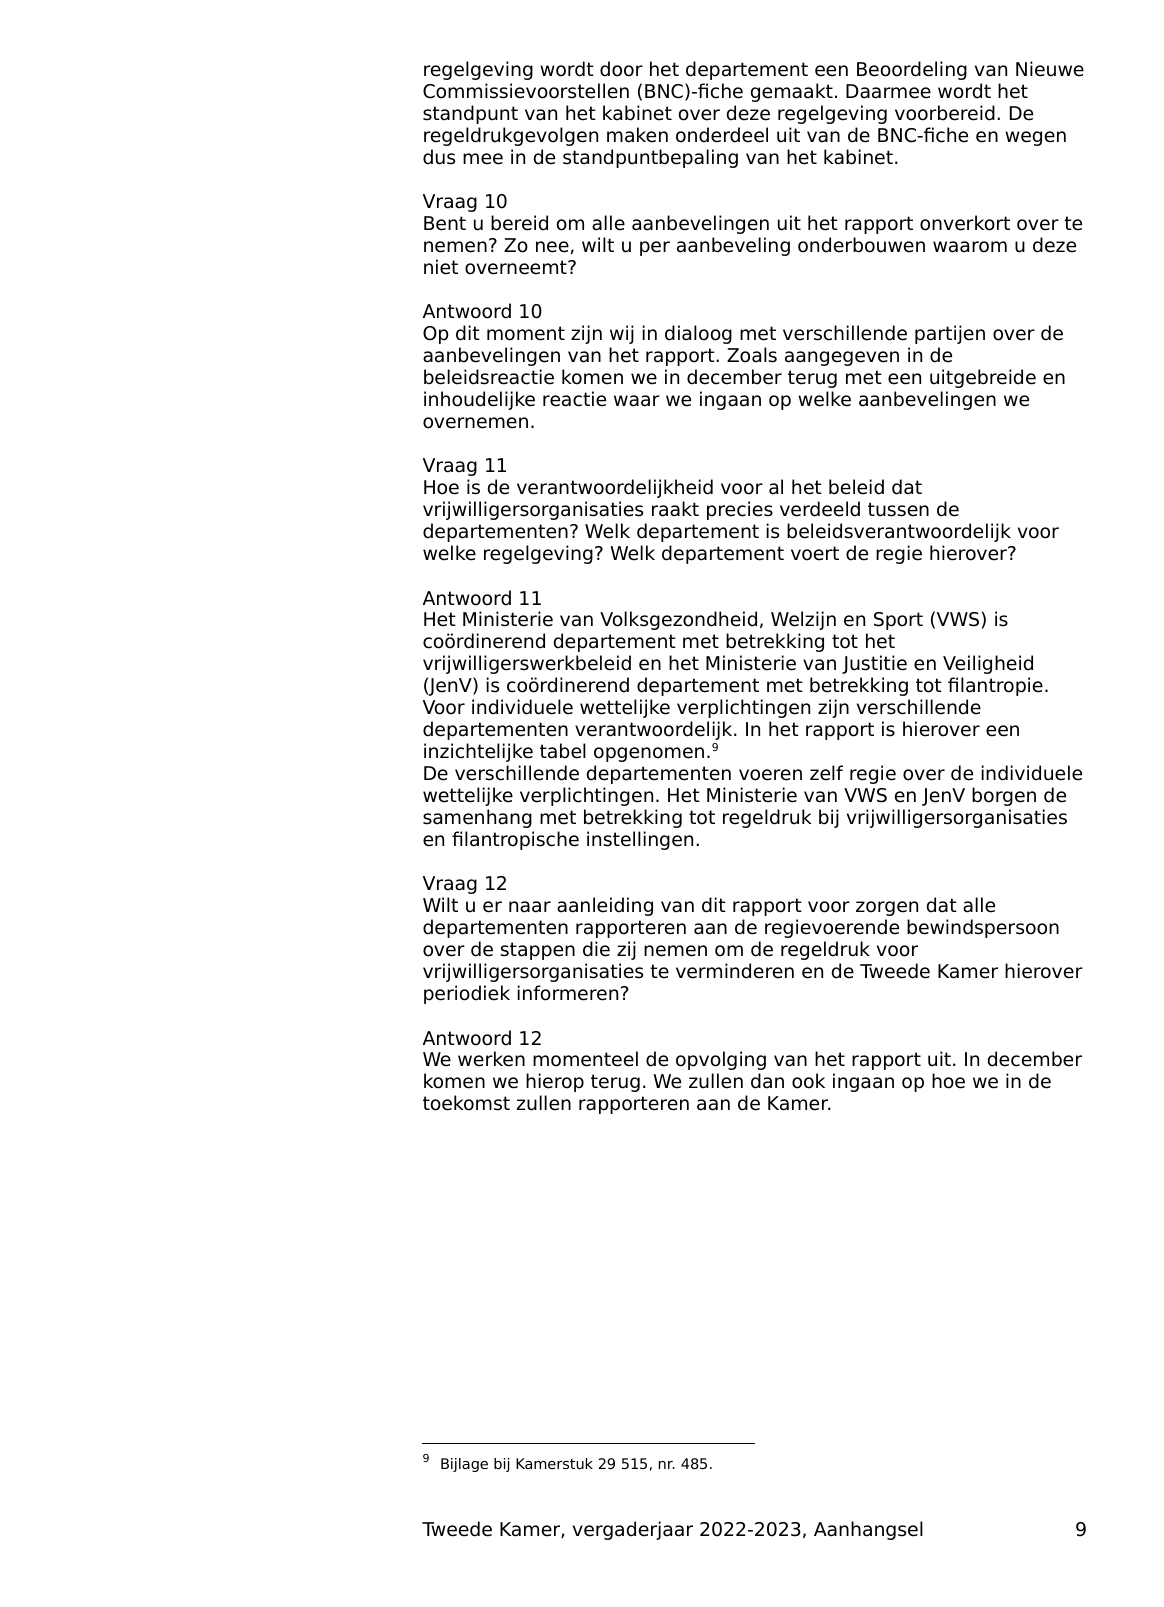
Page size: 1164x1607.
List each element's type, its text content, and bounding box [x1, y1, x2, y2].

text Antwoord 11 [422, 587, 1087, 609]
text Vraag 10 [422, 191, 1087, 213]
text Vraag 12 [422, 873, 1087, 895]
text Hoe is de verantwoordelijkheid voor al het beleid dat vrijwilligersorganisaties raakt precies verdeeld tussen de departementen? Welk departement is beleidsverantwoordelijk voor welke regelgeving? Welk departement voert de regie hierover? [422, 477, 1087, 565]
text Vraag 11 [422, 455, 1087, 477]
text Het Ministerie van Volksgezondheid, Welzijn en Sport (VWS) is coördinerend departement met betrekking tot het vrijwilligerswerkbeleid en het Ministerie van Justitie en Veiligheid (JenV) is coördinerend departement met betrekking tot filantropie. Voor individuele wettelijke verplichtingen zijn verschillende departementen verantwoordelijk. In het rapport is hierover een inzichtelijke tabel opgenomen. [422, 609, 1087, 763]
text Antwoord 10 [422, 301, 1087, 323]
text Antwoord 12 [422, 1027, 1087, 1049]
text Wilt u er naar aanleiding van dit rapport voor zorgen dat alle departementen rapporteren aan de regievoerende bewindspersoon over de stappen die zij nemen om de regeldruk voor vrijwilligersorganisaties te verminderen en de Tweede Kamer hierover periodiek informeren? [422, 895, 1087, 1005]
text Op dit moment zijn wij in dialoog met verschillende partijen over de aanbevelingen van het rapport. Zoals aangegeven in de beleidsreactie komen we in december terug met een uitgebreide en inhoudelijke reactie waar we ingaan op welke aanbevelingen we overnemen. [422, 323, 1087, 433]
text regelgeving wordt door het departement een Beoordeling van Nieuwe Commissievoorstellen (BNC)-fiche gemaakt. Daarmee wordt het standpunt van het kabinet over deze regelgeving voorbereid. De regeldrukgevolgen maken onderdeel uit van de BNC-fiche en wegen dus mee in de standpuntbepaling van het kabinet. [422, 59, 1087, 169]
text Bijlage bij Kamerstuk 29 515, nr. 485. [422, 1452, 1087, 1474]
text De verschillende departementen voeren zelf regie over de individuele wettelijke verplichtingen. Het Ministerie van VWS en JenV borgen de samenhang met betrekking tot regeldruk bij vrijwilligersorganisaties en filantropische instellingen. [422, 763, 1087, 851]
text Bent u bereid om alle aanbevelingen uit het rapport onverkort over te nemen? Zo nee, wilt u per aanbeveling onderbouwen waarom u deze niet overneemt? [422, 213, 1087, 279]
text We werken momenteel de opvolging van het rapport uit. In december komen we hierop terug. We zullen dan ook ingaan op hoe we in de toekomst zullen rapporteren aan de Kamer. [422, 1049, 1087, 1115]
